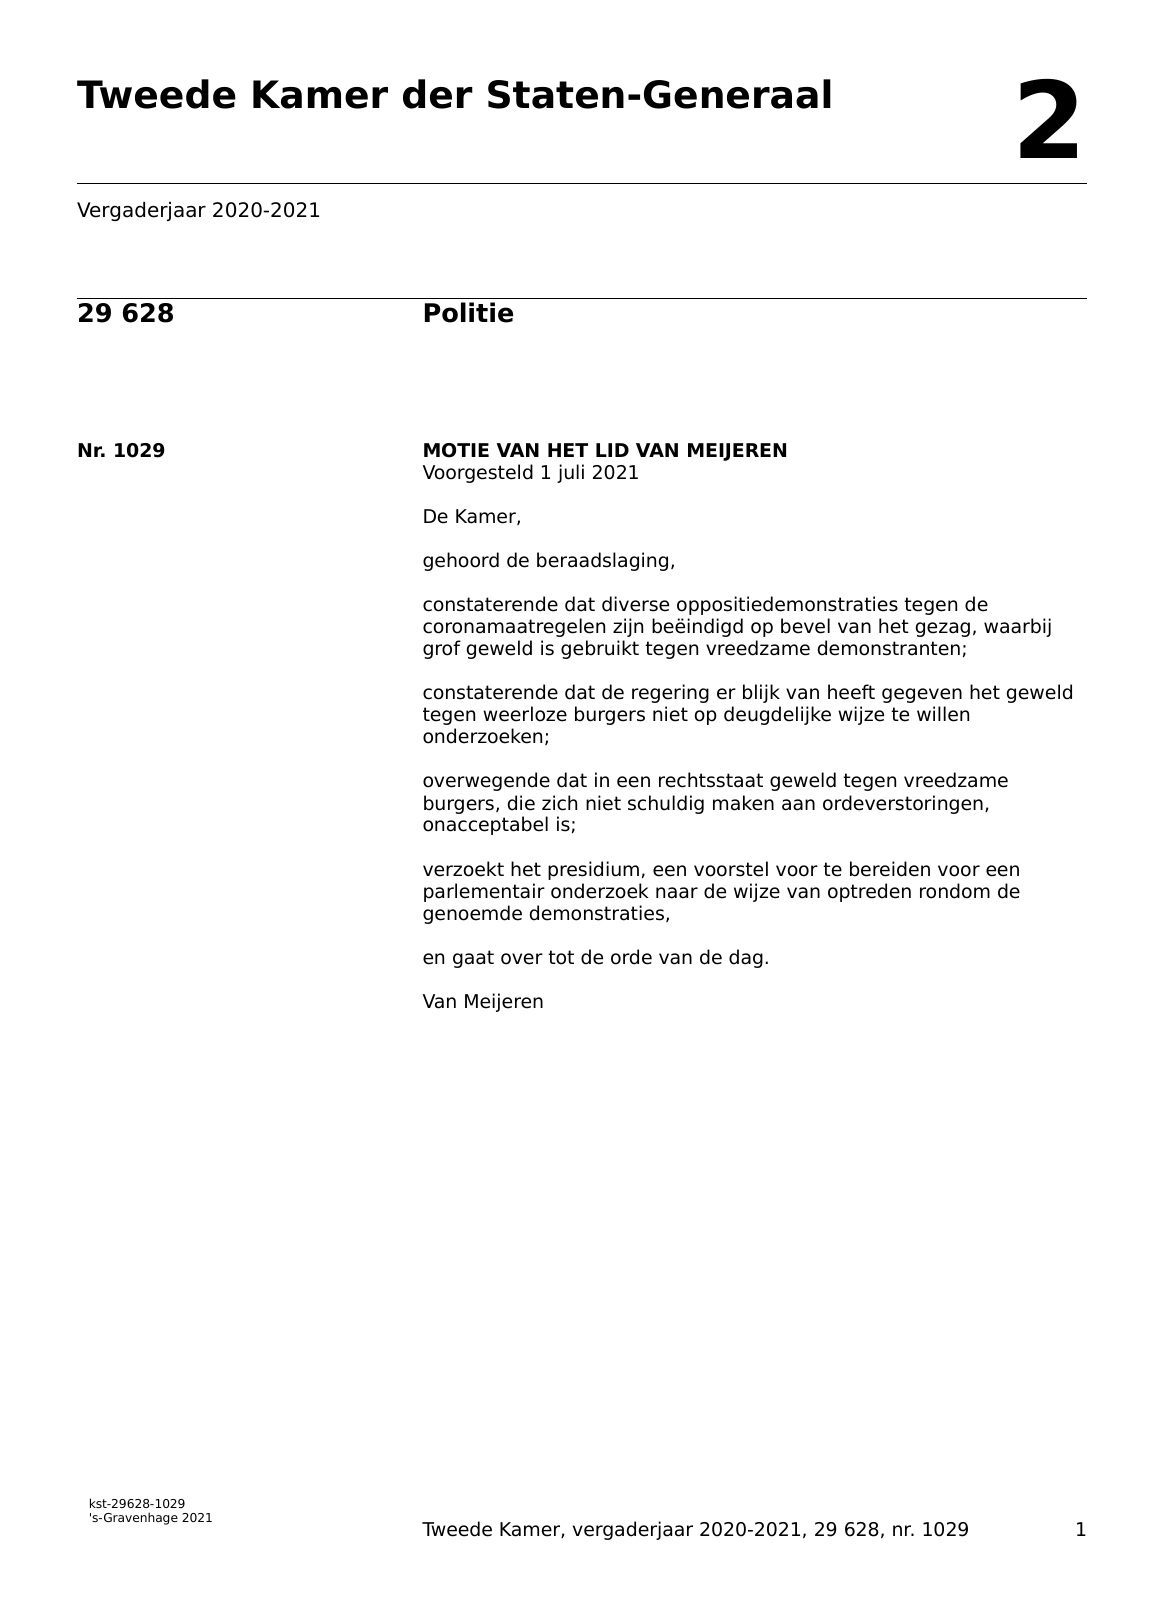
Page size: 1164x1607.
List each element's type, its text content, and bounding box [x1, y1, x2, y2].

table_header 2 [886, 59, 1087, 183]
text De Kamer, [422, 506, 1087, 528]
text en gaat over tot de orde van de dag. [422, 947, 1087, 969]
text constaterende dat diverse oppositiedemonstraties tegen de coronamaatregelen zijn beëindigd op bevel van het gezag, waarbij grof geweld is gebruikt tegen vreedzame demonstranten; [422, 594, 1087, 660]
text kst-29628-1029 [88, 1497, 323, 1511]
text gehoord de beraadslaging, [422, 550, 1087, 572]
subtitle 29 628 Politie [77, 299, 1087, 329]
table_header Tweede Kamer der Staten-Generaal [77, 59, 886, 183]
text verzoekt het presidium, een voorstel voor te bereiden voor een parlementair onderzoek naar de wijze van optreden rondom de genoemde demonstraties, [422, 858, 1087, 924]
text 's-Gravenhage 2021 [88, 1511, 323, 1525]
subtitle Nr. 1029 MOTIE VAN HET LID VAN MEIJEREN [77, 440, 1087, 462]
text overwegende dat in een rechtsstaat geweld tegen vreedzame burgers, die zich niet schuldig maken aan ordeverstoringen, onacceptabel is; [422, 770, 1087, 836]
text constaterende dat de regering er blijk van heeft gegeven het geweld tegen weerloze burgers niet op deugdelijke wijze te willen onderzoeken; [422, 682, 1087, 748]
table_cell Vergaderjaar 2020-2021 [77, 184, 1087, 298]
text Van Meijeren [422, 991, 1087, 1013]
text Voorgesteld 1 juli 2021 [422, 462, 1087, 484]
